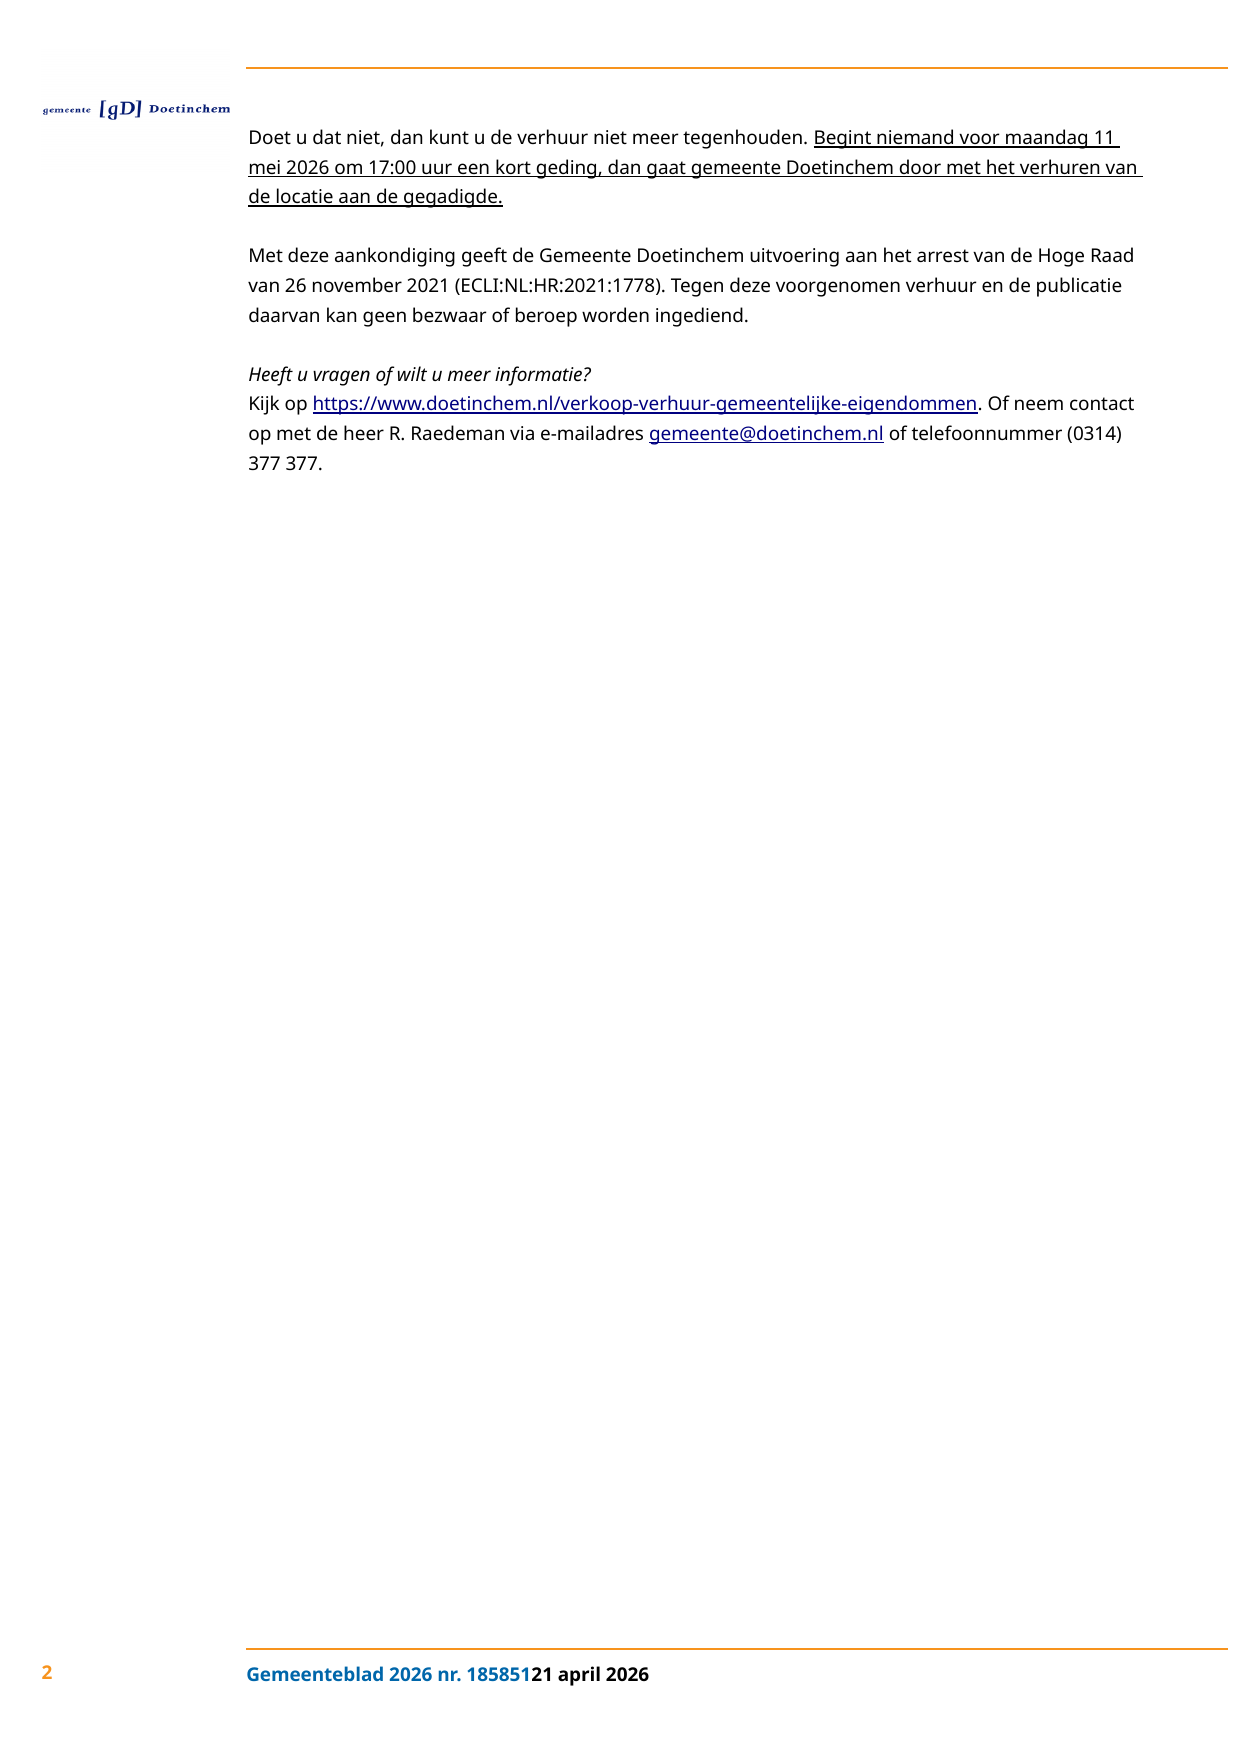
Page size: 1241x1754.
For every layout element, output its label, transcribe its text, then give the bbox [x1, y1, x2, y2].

text Met deze aankondiging geeft de Gemeente Doetinchem uitvoering aan het arrest van de Hoge Raad van 26 november 2021 (ECLI:NL:HR:2021:1778). Tegen deze voorgenomen verhuur en de publicatie daarvan kan geen bezwaar of beroep worden ingediend. [248, 243, 1152, 328]
text Kijk op https://www.doetinchem.nl/verkoop-verhuur-gemeentelijke-eigendommen. Of neem contact op met de heer R. Raedeman via e-mailadres gemeente@doetinchem.nl of telefoonnummer (0314) 377 377. [248, 391, 1152, 476]
text Heeft u vragen of wilt u meer informatie? [248, 361, 1152, 387]
text Doet u dat niet, dan kunt u de verhuur niet meer tegenhouden. Begint niemand voor maandag 11 mei 2026 om 17:00 uur een kort geding, dan gaat gemeente Doetinchem door met het verhuren van de locatie aan de gegadigde. [248, 124, 1152, 209]
picture [41, 47, 231, 172]
